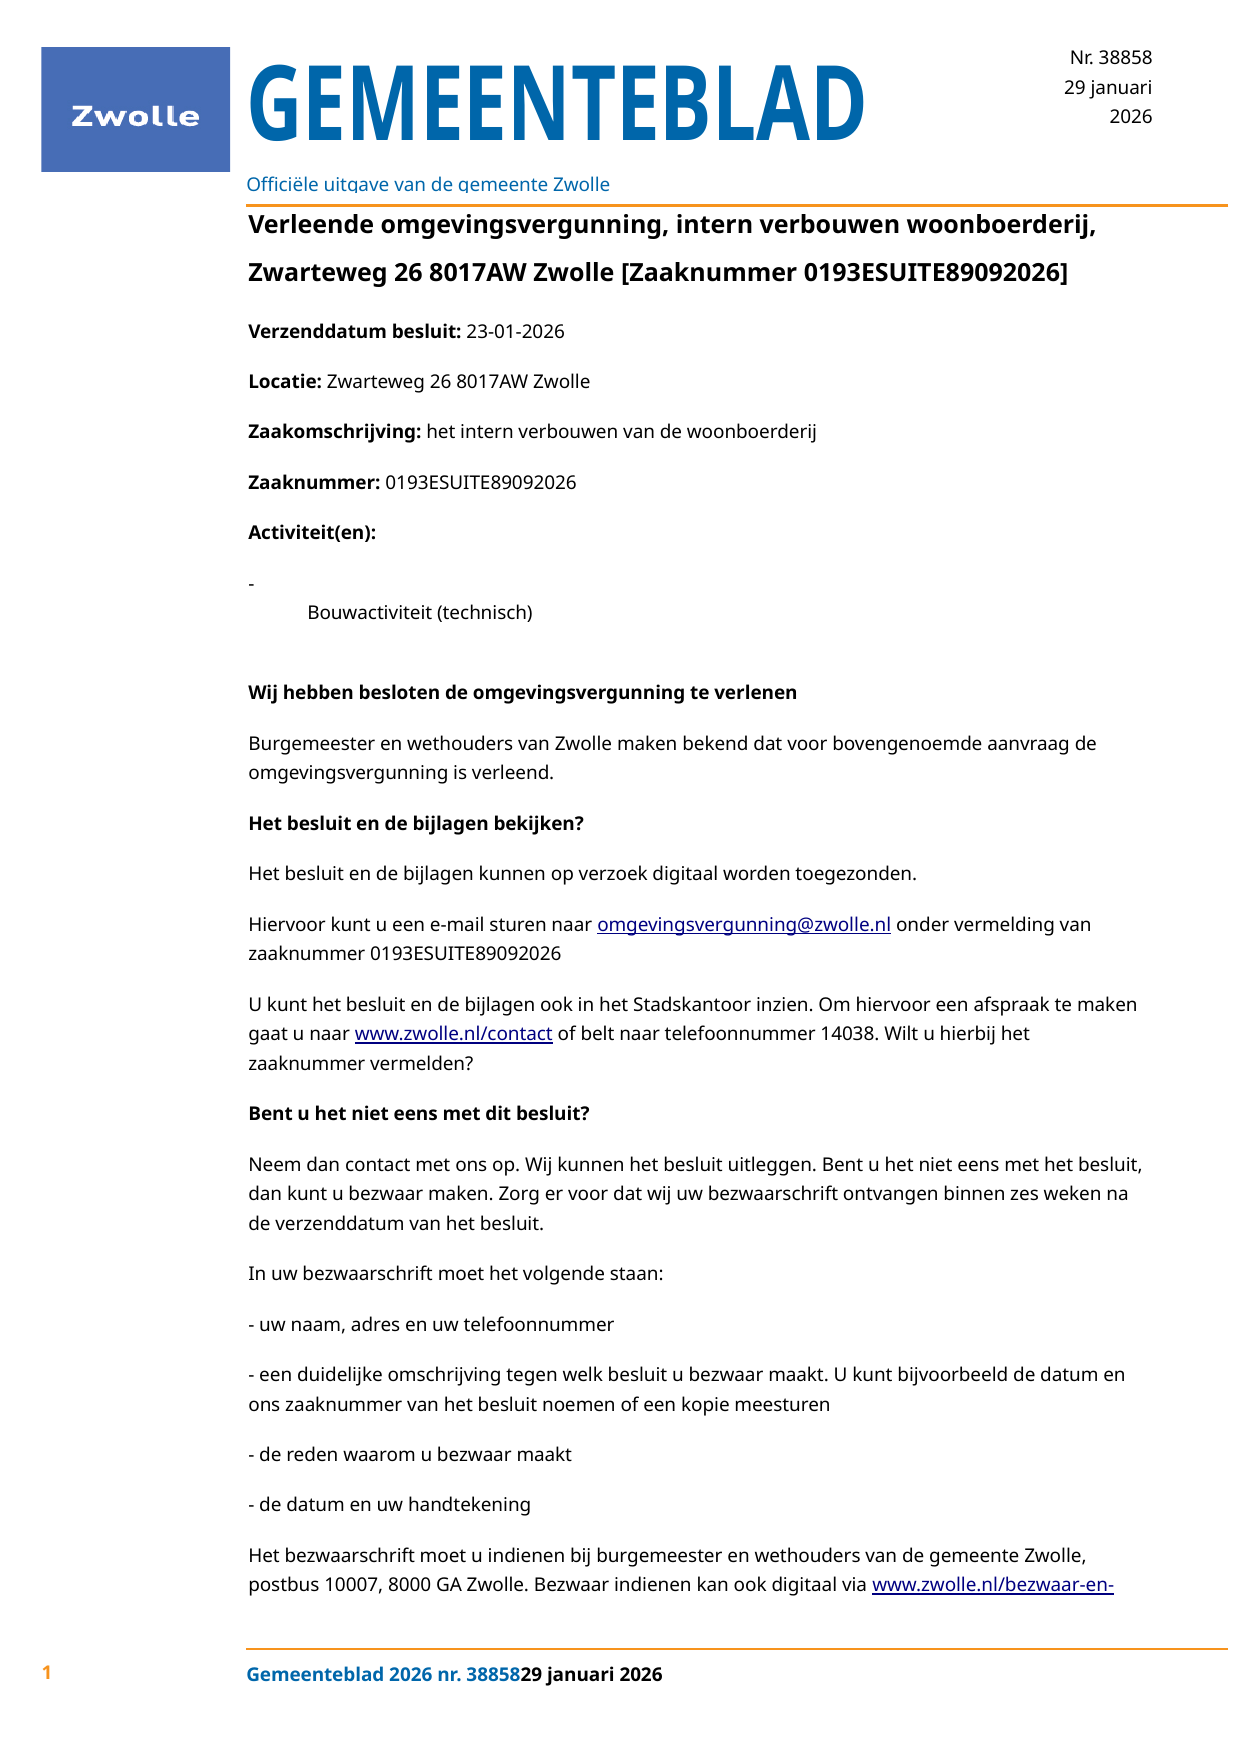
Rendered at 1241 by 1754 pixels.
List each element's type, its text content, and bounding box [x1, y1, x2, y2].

text Verleende omgevingsvergunning, intern verbouwen woonboerderij, Zwarteweg 26 8017AW Zwolle [Zaaknummer 0193ESUITE89092026] [248, 207, 1152, 288]
text Burgemeester en wethouders van Zwolle maken bekend dat voor bovengenoemde aanvraag de omgevingsvergunning is verleend. [248, 730, 1152, 785]
text Zaakomschrijving: het intern verbouwen van de woonboerderij [248, 419, 1152, 444]
text Het besluit en de bijlagen kunnen op verzoek digitaal worden toegezonden. [248, 860, 1152, 886]
text Wij hebben besloten de omgevingsvergunning te verlenen [248, 679, 1152, 705]
text Locatie: Zwarteweg 26 8017AW Zwolle [248, 368, 1152, 394]
text U kunt het besluit en de bijlagen ook in het Stadskantoor inzien. Om hiervoor een afspraak te maken gaat u naar www.zwolle.nl/contact of belt naar telefoonnummer 14038. Wilt u hierbij het zaaknummer vermelden? [248, 991, 1152, 1076]
list Bouwactiviteit (technisch) [248, 599, 1152, 625]
picture [41, 47, 231, 172]
text Neem dan contact met ons op. Wij kunnen het besluit uitleggen. Bent u het niet eens met het besluit, dan kunt u bezwaar maken. Zorg er voor dat wij uw bezwaarschrift ontvangen binnen zes weken na de verzenddatum van het besluit. [248, 1151, 1152, 1236]
text - een duidelijke omschrijving tegen welk besluit u bezwaar maakt. U kunt bijvoorbeeld de datum en ons zaaknummer van het besluit noemen of een kopie meesturen [248, 1361, 1152, 1417]
text Het bezwaarschrift moet u indienen bij burgemeester en wethouders van de gemeente Zwolle, postbus 10007, 8000 GA Zwolle. Bezwaar indienen kan ook digitaal via www.zwolle.nl/bezwaar-en- [248, 1542, 1152, 1597]
text - de reden waarom u bezwaar maakt [248, 1441, 1152, 1467]
text Zaaknummer: 0193ESUITE89092026 [248, 469, 1152, 495]
text Verzenddatum besluit: 23-01-2026 [248, 318, 1152, 344]
text In uw bezwaarschrift moet het volgende staan: [248, 1260, 1152, 1286]
text - uw naam, adres en uw telefoonnummer [248, 1311, 1152, 1337]
text Het besluit en de bijlagen bekijken? [248, 810, 1152, 836]
text Bent u het niet eens met dit besluit? [248, 1100, 1152, 1126]
text Hiervoor kunt u een e-mail sturen naar omgevingsvergunning@zwolle.nl onder vermelding van zaaknummer 0193ESUITE89092026 [248, 911, 1152, 966]
text Activiteit(en): [248, 519, 1152, 545]
text - de datum en uw handtekening [248, 1492, 1152, 1517]
